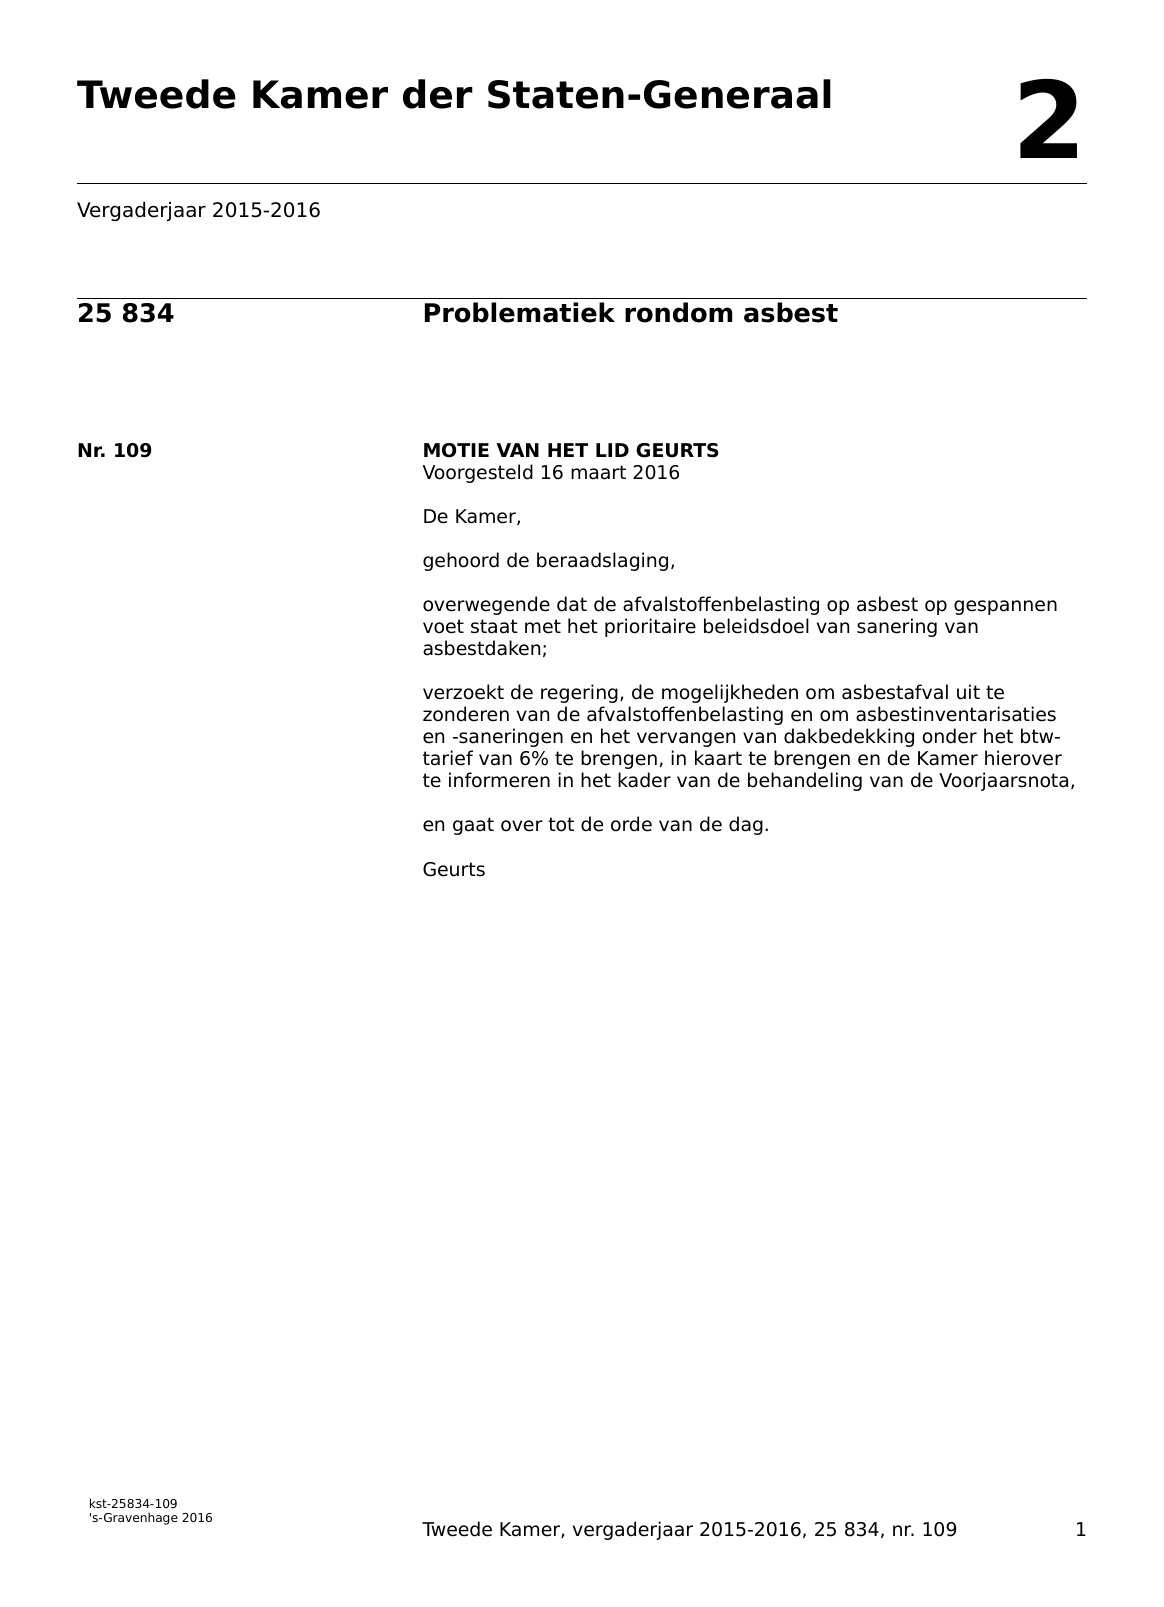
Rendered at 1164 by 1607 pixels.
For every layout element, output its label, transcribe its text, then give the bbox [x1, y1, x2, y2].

subtitle 25 834 Problematiek rondom asbest [77, 299, 1087, 329]
table_cell Vergaderjaar 2015-2016 [77, 184, 1087, 298]
table_header 2 [886, 59, 1087, 183]
text 's-Gravenhage 2016 [88, 1511, 323, 1525]
table_header Tweede Kamer der Staten-Generaal [77, 59, 886, 183]
text De Kamer, [422, 506, 1087, 528]
text Geurts [422, 858, 1087, 881]
text Voorgesteld 16 maart 2016 [422, 462, 1087, 484]
subtitle Nr. 109 MOTIE VAN HET LID GEURTS [77, 440, 1087, 462]
text overwegende dat de afvalstoffenbelasting op asbest op gespannen voet staat met het prioritaire beleidsdoel van sanering van asbestdaken; [422, 594, 1087, 660]
text gehoord de beraadslaging, [422, 550, 1087, 572]
text en gaat over tot de orde van de dag. [422, 814, 1087, 836]
text verzoekt de regering, de mogelijkheden om asbestafval uit te zonderen van de afvalstoffenbelasting en om asbestinventarisaties en -saneringen en het vervangen van dakbedekking onder het btw-tarief van 6% te brengen, in kaart te brengen en de Kamer hierover te informeren in het kader van de behandeling van de Voorjaarsnota, [422, 682, 1087, 792]
text kst-25834-109 [88, 1497, 323, 1511]
